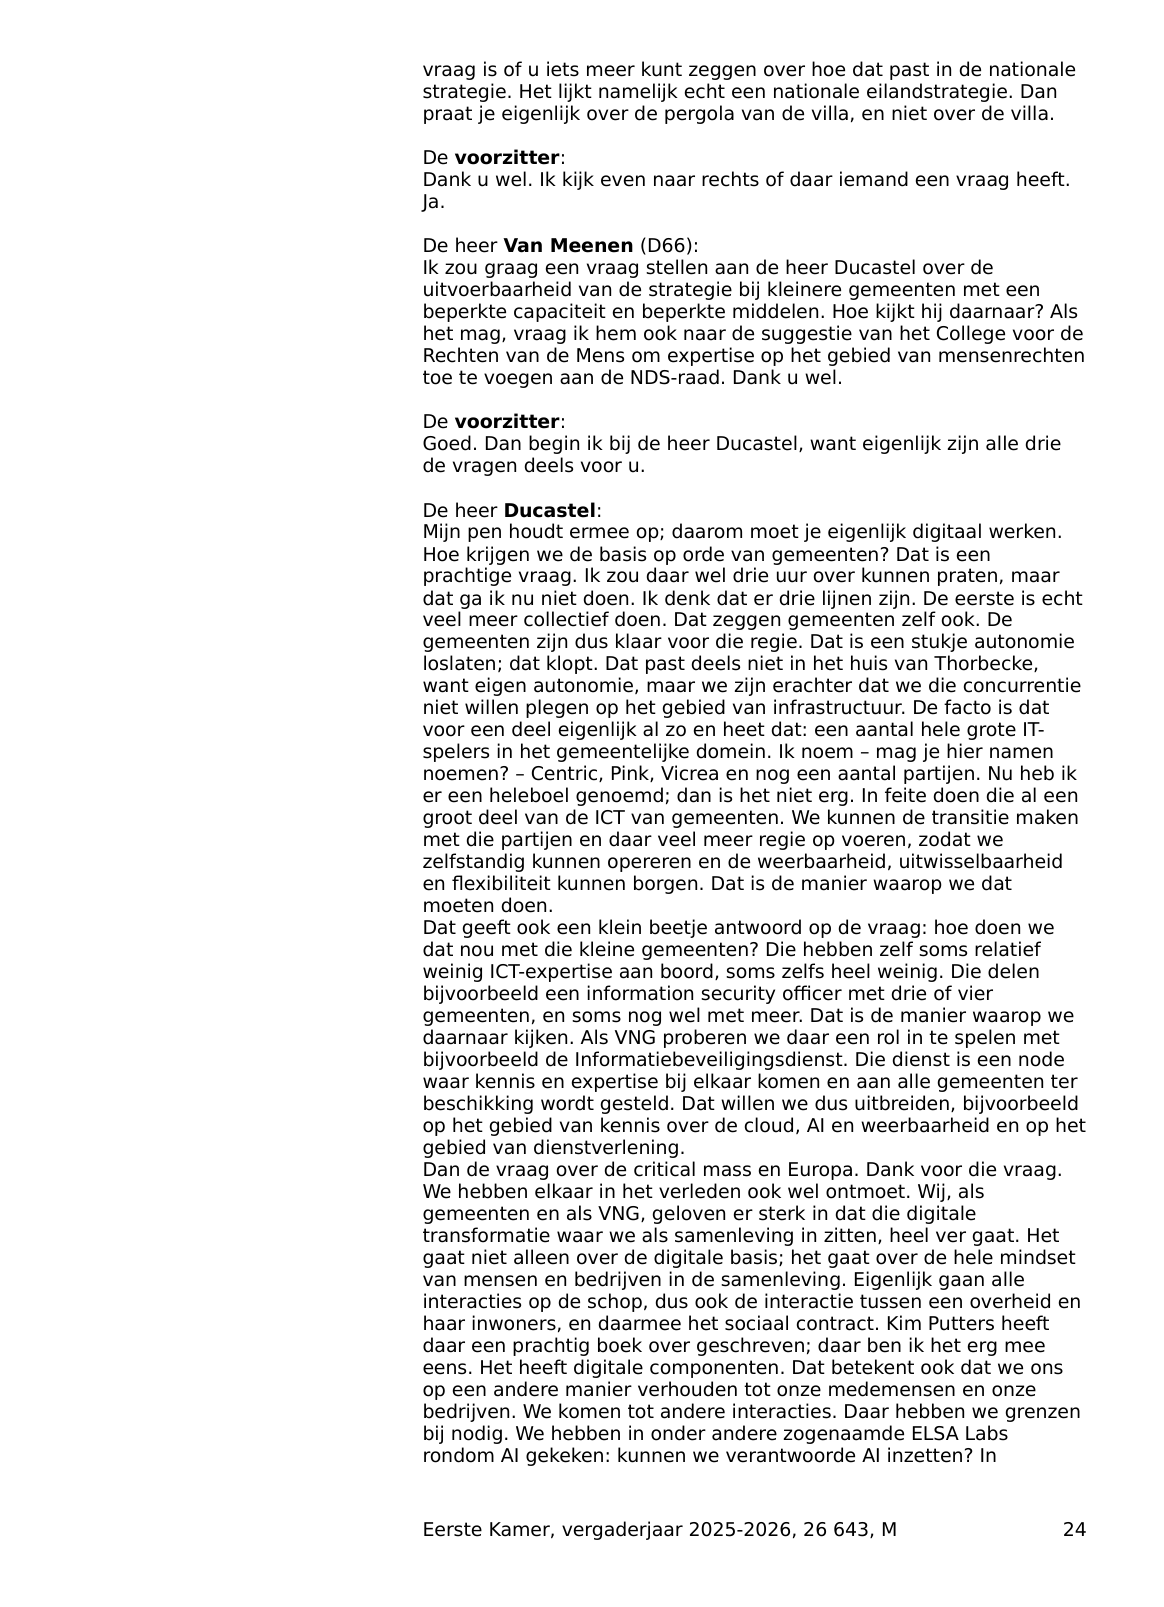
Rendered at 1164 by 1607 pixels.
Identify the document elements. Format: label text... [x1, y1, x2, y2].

text Goed. Dan begin ik bij de heer Ducastel, want eigenlijk zijn alle drie de vragen deels voor u. [422, 433, 1087, 477]
text Dat geeft ook een klein beetje antwoord op de vraag: hoe doen we dat nou met die kleine gemeenten? Die hebben zelf soms relatief weinig ICT-expertise aan boord, soms zelfs heel weinig. Die delen bijvoorbeeld een information security officer met drie of vier gemeenten, en soms nog wel met meer. Dat is de manier waarop we daarnaar kijken. Als VNG proberen we daar een rol in te spelen met bijvoorbeeld de Informatiebeveiligingsdienst. Die dienst is een node waar kennis en expertise bij elkaar komen en aan alle gemeenten ter beschikking wordt gesteld. Dat willen we dus uitbreiden, bijvoorbeeld op het gebied van kennis over de cloud, AI en weerbaarheid en op het gebied van dienstverlening. [422, 917, 1087, 1159]
text vraag is of u iets meer kunt zeggen over hoe dat past in de nationale strategie. Het lijkt namelijk echt een nationale eilandstrategie. Dan praat je eigenlijk over de pergola van de villa, en niet over de villa. [422, 59, 1087, 125]
text Dank u wel. Ik kijk even naar rechts of daar iemand een vraag heeft. Ja. [422, 169, 1087, 213]
text De heer Ducastel: [422, 499, 1087, 521]
text De voorzitter: [422, 411, 1087, 433]
text Mijn pen houdt ermee op; daarom moet je eigenlijk digitaal werken. [422, 521, 1087, 543]
text Dan de vraag over de critical mass en Europa. Dank voor die vraag. We hebben elkaar in het verleden ook wel ontmoet. Wij, als gemeenten en als VNG, geloven er sterk in dat die digitale transformatie waar we als samenleving in zitten, heel ver gaat. Het gaat niet alleen over de digitale basis; het gaat over de hele mindset van mensen en bedrijven in de samenleving. Eigenlijk gaan alle interacties op de schop, dus ook de interactie tussen een overheid en haar inwoners, en daarmee het sociaal contract. Kim Putters heeft daar een prachtig boek over geschreven; daar ben ik het erg mee eens. Het heeft digitale componenten. Dat betekent ook dat we ons op een andere manier verhouden tot onze medemensen en onze bedrijven. We komen tot andere interacties. Daar hebben we grenzen bij nodig. We hebben in onder andere zogenaamde ELSA Labs rondom AI gekeken: kunnen we verantwoorde AI inzetten? In [422, 1159, 1087, 1467]
text De voorzitter: [422, 147, 1087, 169]
text De heer Van Meenen (D66): [422, 235, 1087, 257]
text Ik zou graag een vraag stellen aan de heer Ducastel over de uitvoerbaarheid van de strategie bij kleinere gemeenten met een beperkte capaciteit en beperkte middelen. Hoe kijkt hij daarnaar? Als het mag, vraag ik hem ook naar de suggestie van het College voor de Rechten van de Mens om expertise op het gebied van mensenrechten toe te voegen aan de NDS-raad. Dank u wel. [422, 257, 1087, 389]
text Hoe krijgen we de basis op orde van gemeenten? Dat is een prachtige vraag. Ik zou daar wel drie uur over kunnen praten, maar dat ga ik nu niet doen. Ik denk dat er drie lijnen zijn. De eerste is echt veel meer collectief doen. Dat zeggen gemeenten zelf ook. De gemeenten zijn dus klaar voor die regie. Dat is een stukje autonomie loslaten; dat klopt. Dat past deels niet in het huis van Thorbecke, want eigen autonomie, maar we zijn erachter dat we die concurrentie niet willen plegen op het gebied van infrastructuur. De facto is dat voor een deel eigenlijk al zo en heet dat: een aantal hele grote IT-spelers in het gemeentelijke domein. Ik noem – mag je hier namen noemen? – Centric, Pink, Vicrea en nog een aantal partijen. Nu heb ik er een heleboel genoemd; dan is het niet erg. In feite doen die al een groot deel van de ICT van gemeenten. We kunnen de transitie maken met die partijen en daar veel meer regie op voeren, zodat we zelfstandig kunnen opereren en de weerbaarheid, uitwisselbaarheid en flexibiliteit kunnen borgen. Dat is de manier waarop we dat moeten doen. [422, 543, 1087, 917]
